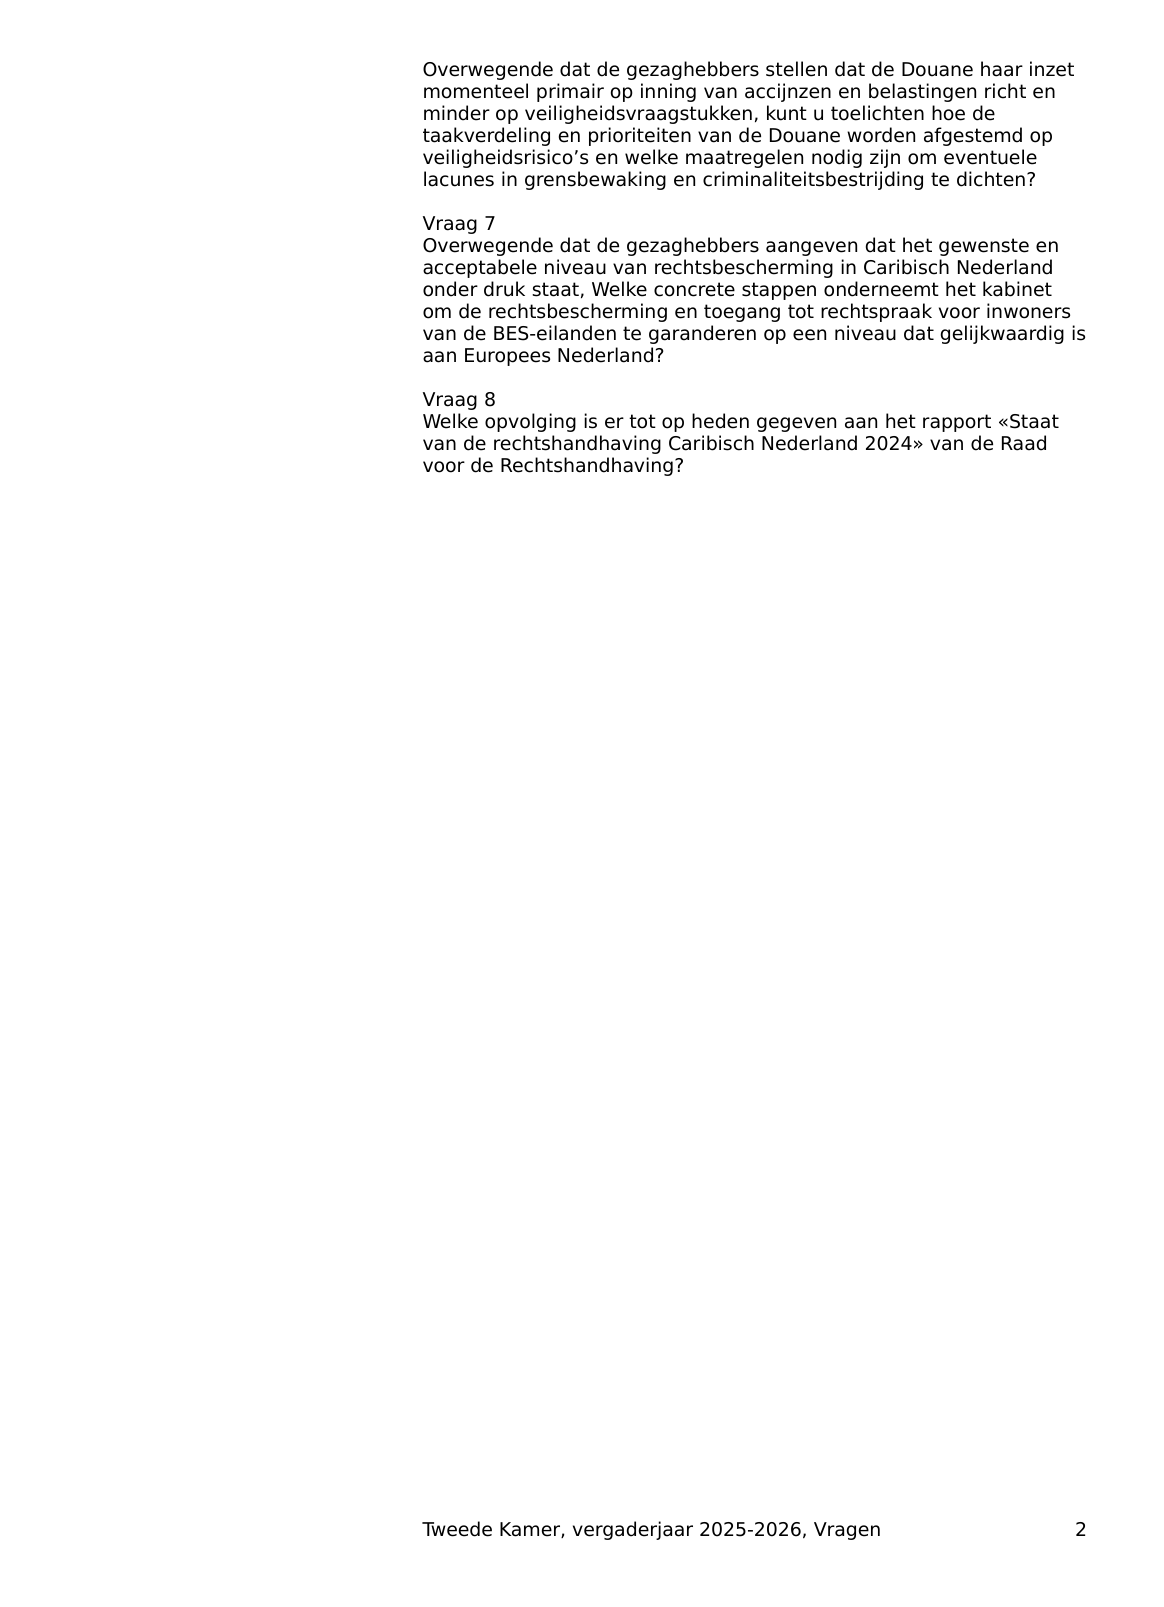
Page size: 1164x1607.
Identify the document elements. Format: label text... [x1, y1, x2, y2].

text Overwegende dat de gezaghebbers aangeven dat het gewenste en acceptabele niveau van rechtsbescherming in Caribisch Nederland onder druk staat, Welke concrete stappen onderneemt het kabinet om de rechtsbescherming en toegang tot rechtspraak voor inwoners van de BES-eilanden te garanderen op een niveau dat gelijkwaardig is aan Europees Nederland? [422, 235, 1087, 367]
text Vraag 7 [422, 213, 1087, 235]
text Vraag 8 [422, 389, 1087, 411]
text Welke opvolging is er tot op heden gegeven aan het rapport «Staat van de rechtshandhaving Caribisch Nederland 2024» van de Raad voor de Rechtshandhaving? [422, 411, 1087, 477]
text Overwegende dat de gezaghebbers stellen dat de Douane haar inzet momenteel primair op inning van accijnzen en belastingen richt en minder op veiligheidsvraagstukken, kunt u toelichten hoe de taakverdeling en prioriteiten van de Douane worden afgestemd op veiligheidsrisico’s en welke maatregelen nodig zijn om eventuele lacunes in grensbewaking en criminaliteitsbestrijding te dichten? [422, 59, 1087, 191]
